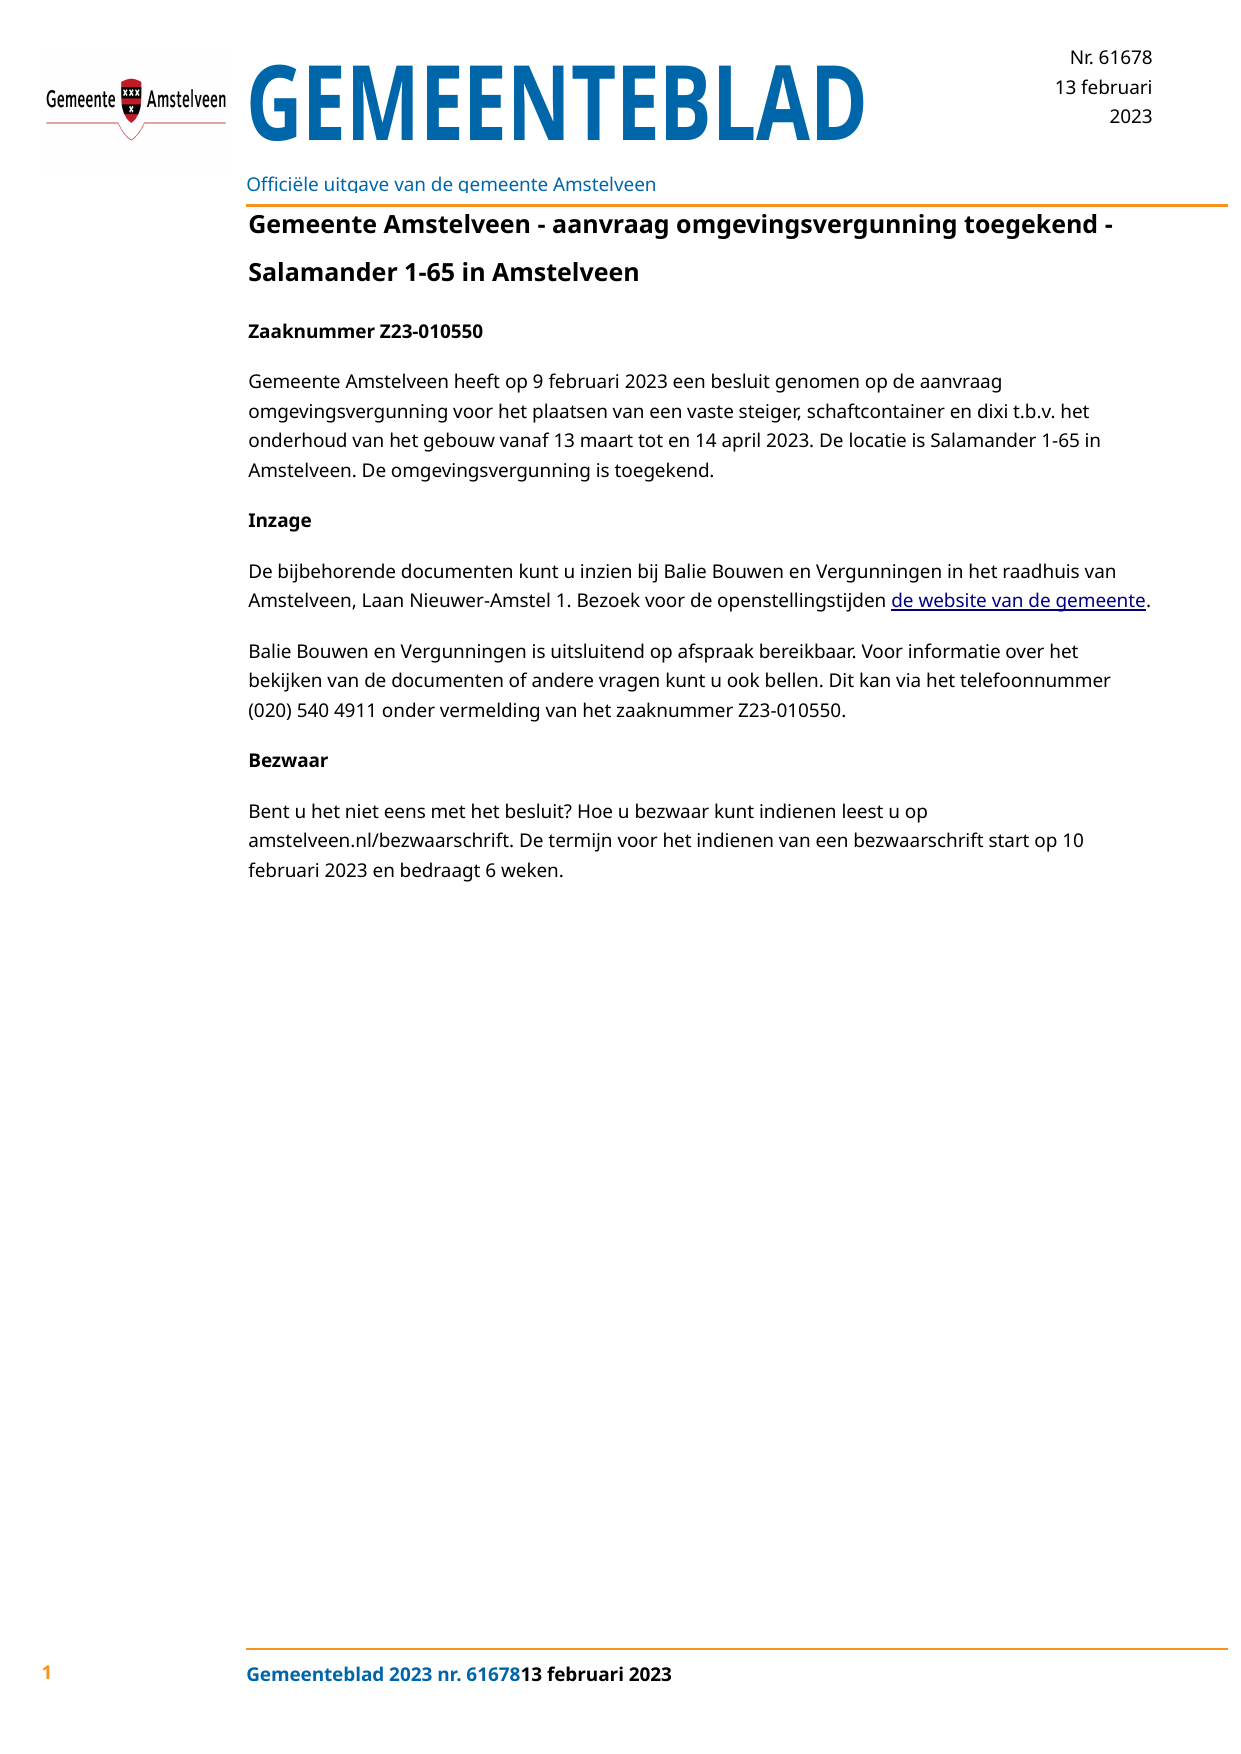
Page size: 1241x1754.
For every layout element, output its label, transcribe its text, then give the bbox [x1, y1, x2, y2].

picture [41, 47, 231, 172]
text Balie Bouwen en Vergunningen is uitsluitend op afspraak bereikbaar. Voor informatie over het bekijken van de documenten of andere vragen kunt u ook bellen. Dit kan via het telefoonnummer (020) 540 4911 onder vermelding van het zaaknummer Z23-010550. [248, 638, 1152, 723]
text Gemeente Amstelveen heeft op 9 februari 2023 een besluit genomen op de aanvraag omgevingsvergunning voor het plaatsen van een vaste steiger, schaftcontainer en dixi t.b.v. het onderhoud van het gebouw vanaf 13 maart tot en 14 april 2023. De locatie is Salamander 1-65 in Amstelveen. De omgevingsvergunning is toegekend. [248, 368, 1152, 483]
text Gemeente Amstelveen - aanvraag omgevingsvergunning toegekend - Salamander 1-65 in Amstelveen [248, 207, 1152, 288]
text Bezwaar [248, 747, 1152, 773]
text Inzage [248, 507, 1152, 533]
text Bent u het niet eens met het besluit? Hoe u bezwaar kunt indienen leest u op amstelveen.nl/bezwaarschrift. De termijn voor het indienen van een bezwaarschrift start op 10 februari 2023 en bedraagt 6 weken. [248, 798, 1152, 883]
text Zaaknummer Z23-010550 [248, 318, 1152, 344]
text De bijbehorende documenten kunt u inzien bij Balie Bouwen en Vergunningen in het raadhuis van Amstelveen, Laan Nieuwer-Amstel 1. Bezoek voor de openstellingstijden de website van de gemeente. [248, 558, 1152, 613]
